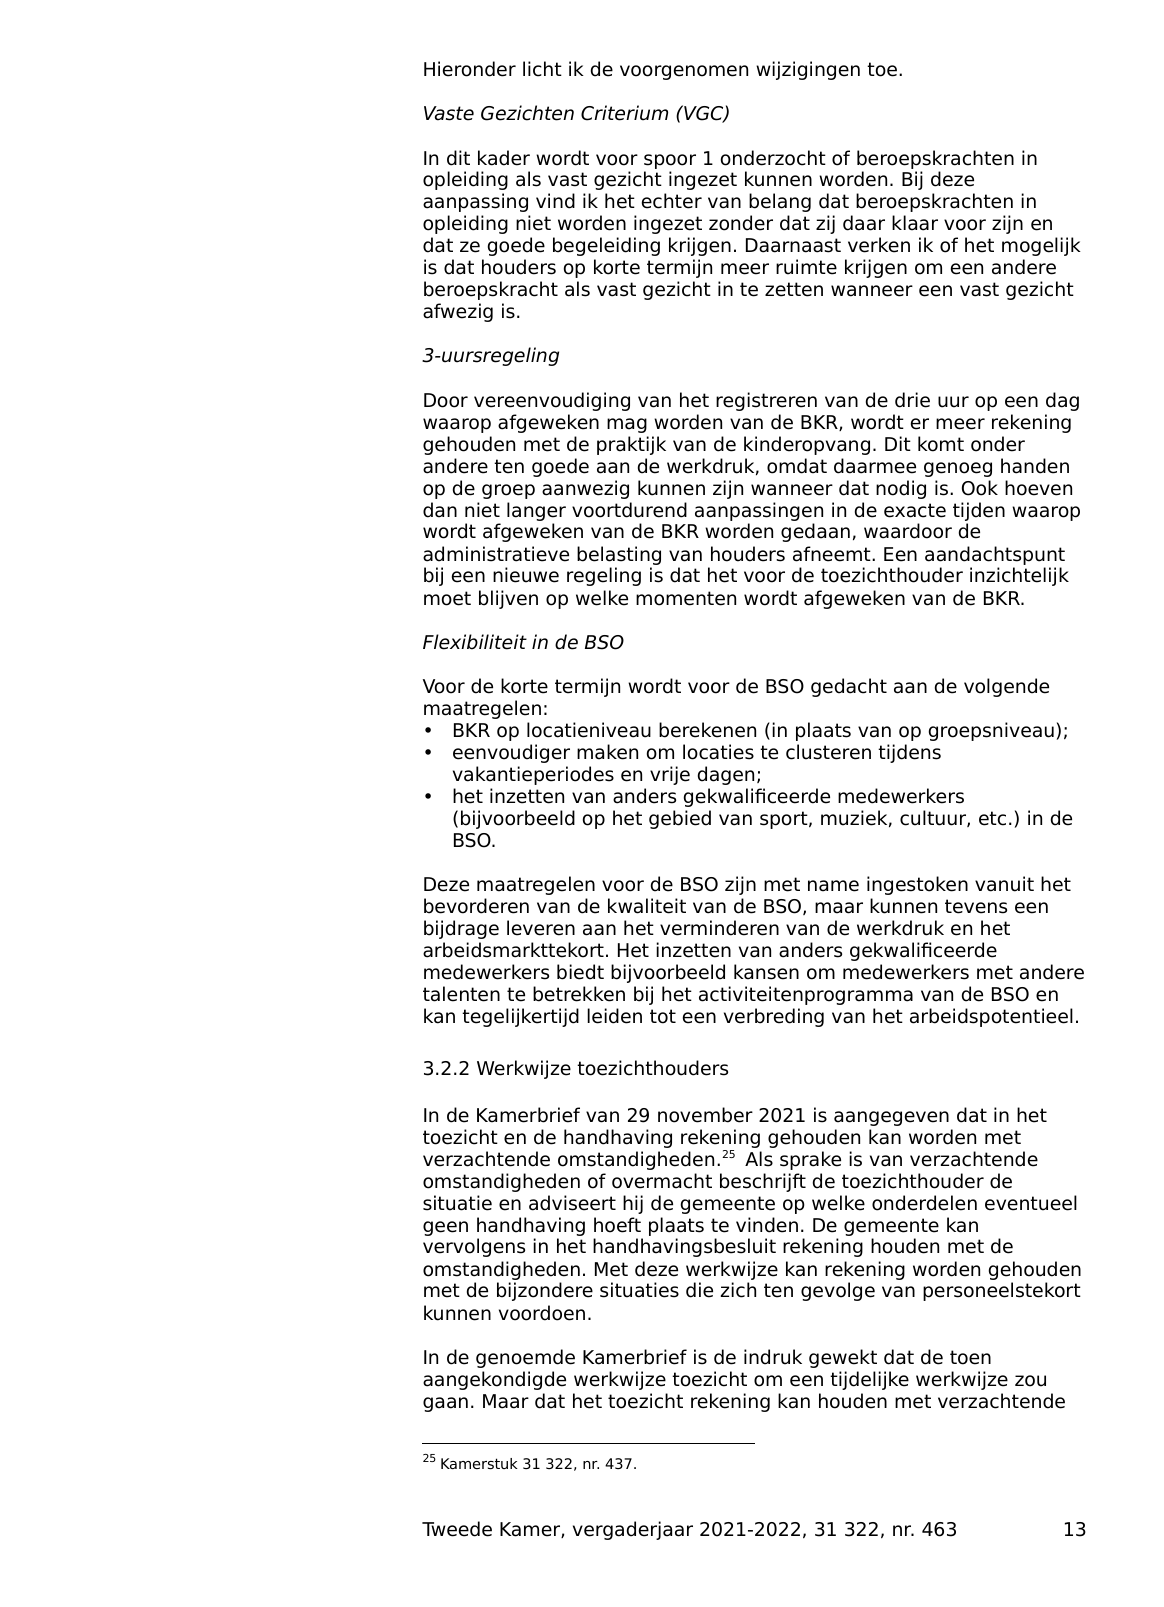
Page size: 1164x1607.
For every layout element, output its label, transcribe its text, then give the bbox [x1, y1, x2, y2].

text In de genoemde Kamerbrief is de indruk gewekt dat de toen aangekondigde werkwijze toezicht om een tijdelijke werkwijze zou gaan. Maar dat het toezicht rekening kan houden met verzachtende [422, 1347, 1087, 1412]
text • eenvoudiger maken om locaties te clusteren tijdens vakantieperiodes en vrije dagen; [422, 742, 1087, 786]
text Voor de korte termijn wordt voor de BSO gedacht aan de volgende maatregelen: [422, 676, 1087, 720]
subtitle 3-uursregeling [422, 345, 1087, 367]
text Deze maatregelen voor de BSO zijn met name ingestoken vanuit het bevorderen van de kwaliteit van de BSO, maar kunnen tevens een bijdrage leveren aan het verminderen van de werkdruk en het arbeidsmarkttekort. Het inzetten van anders gekwalificeerde medewerkers biedt bijvoorbeeld kansen om medewerkers met andere talenten te betrekken bij het activiteitenprogramma van de BSO en kan tegelijkertijd leiden tot een verbreding van het arbeidspotentieel. [422, 874, 1087, 1028]
subtitle 3.2.2 Werkwijze toezichthouders [422, 1058, 1087, 1079]
subtitle Vaste Gezichten Criterium (VGC) [422, 103, 1087, 125]
text • BKR op locatieniveau berekenen (in plaats van op groepsniveau); [422, 720, 1087, 742]
text Kamerstuk 31 322, nr. 437. [422, 1452, 1087, 1474]
text In de Kamerbrief van 29 november 2021 is aangegeven dat in het toezicht en de handhaving rekening gehouden kan worden met verzachtende omstandigheden. Als sprake is van verzachtende omstandigheden of overmacht beschrijft de toezichthouder de situatie en adviseert hij de gemeente op welke onderdelen eventueel geen handhaving hoeft plaats te vinden. De gemeente kan vervolgens in het handhavingsbesluit rekening houden met de omstandigheden. Met deze werkwijze kan rekening worden gehouden met de bijzondere situaties die zich ten gevolge van personeelstekort kunnen voordoen. [422, 1104, 1087, 1324]
text • het inzetten van anders gekwalificeerde medewerkers (bijvoorbeeld op het gebied van sport, muziek, cultuur, etc.) in de BSO. [422, 786, 1087, 852]
text In dit kader wordt voor spoor 1 onderzocht of beroepskrachten in opleiding als vast gezicht ingezet kunnen worden. Bij deze aanpassing vind ik het echter van belang dat beroepskrachten in opleiding niet worden ingezet zonder dat zij daar klaar voor zijn en dat ze goede begeleiding krijgen. Daarnaast verken ik of het mogelijk is dat houders op korte termijn meer ruimte krijgen om een andere beroepskracht als vast gezicht in te zetten wanneer een vast gezicht afwezig is. [422, 147, 1087, 323]
text Hieronder licht ik de voorgenomen wijzigingen toe. [422, 59, 1087, 81]
text Door vereenvoudiging van het registreren van de drie uur op een dag waarop afgeweken mag worden van de BKR, wordt er meer rekening gehouden met de praktijk van de kinderopvang. Dit komt onder andere ten goede aan de werkdruk, omdat daarmee genoeg handen op de groep aanwezig kunnen zijn wanneer dat nodig is. Ook hoeven dan niet langer voortdurend aanpassingen in de exacte tijden waarop wordt afgeweken van de BKR worden gedaan, waardoor de administratieve belasting van houders afneemt. Een aandachtspunt bij een nieuwe regeling is dat het voor de toezichthouder inzichtelijk moet blijven op welke momenten wordt afgeweken van de BKR. [422, 389, 1087, 609]
subtitle Flexibiliteit in de BSO [422, 632, 1087, 653]
